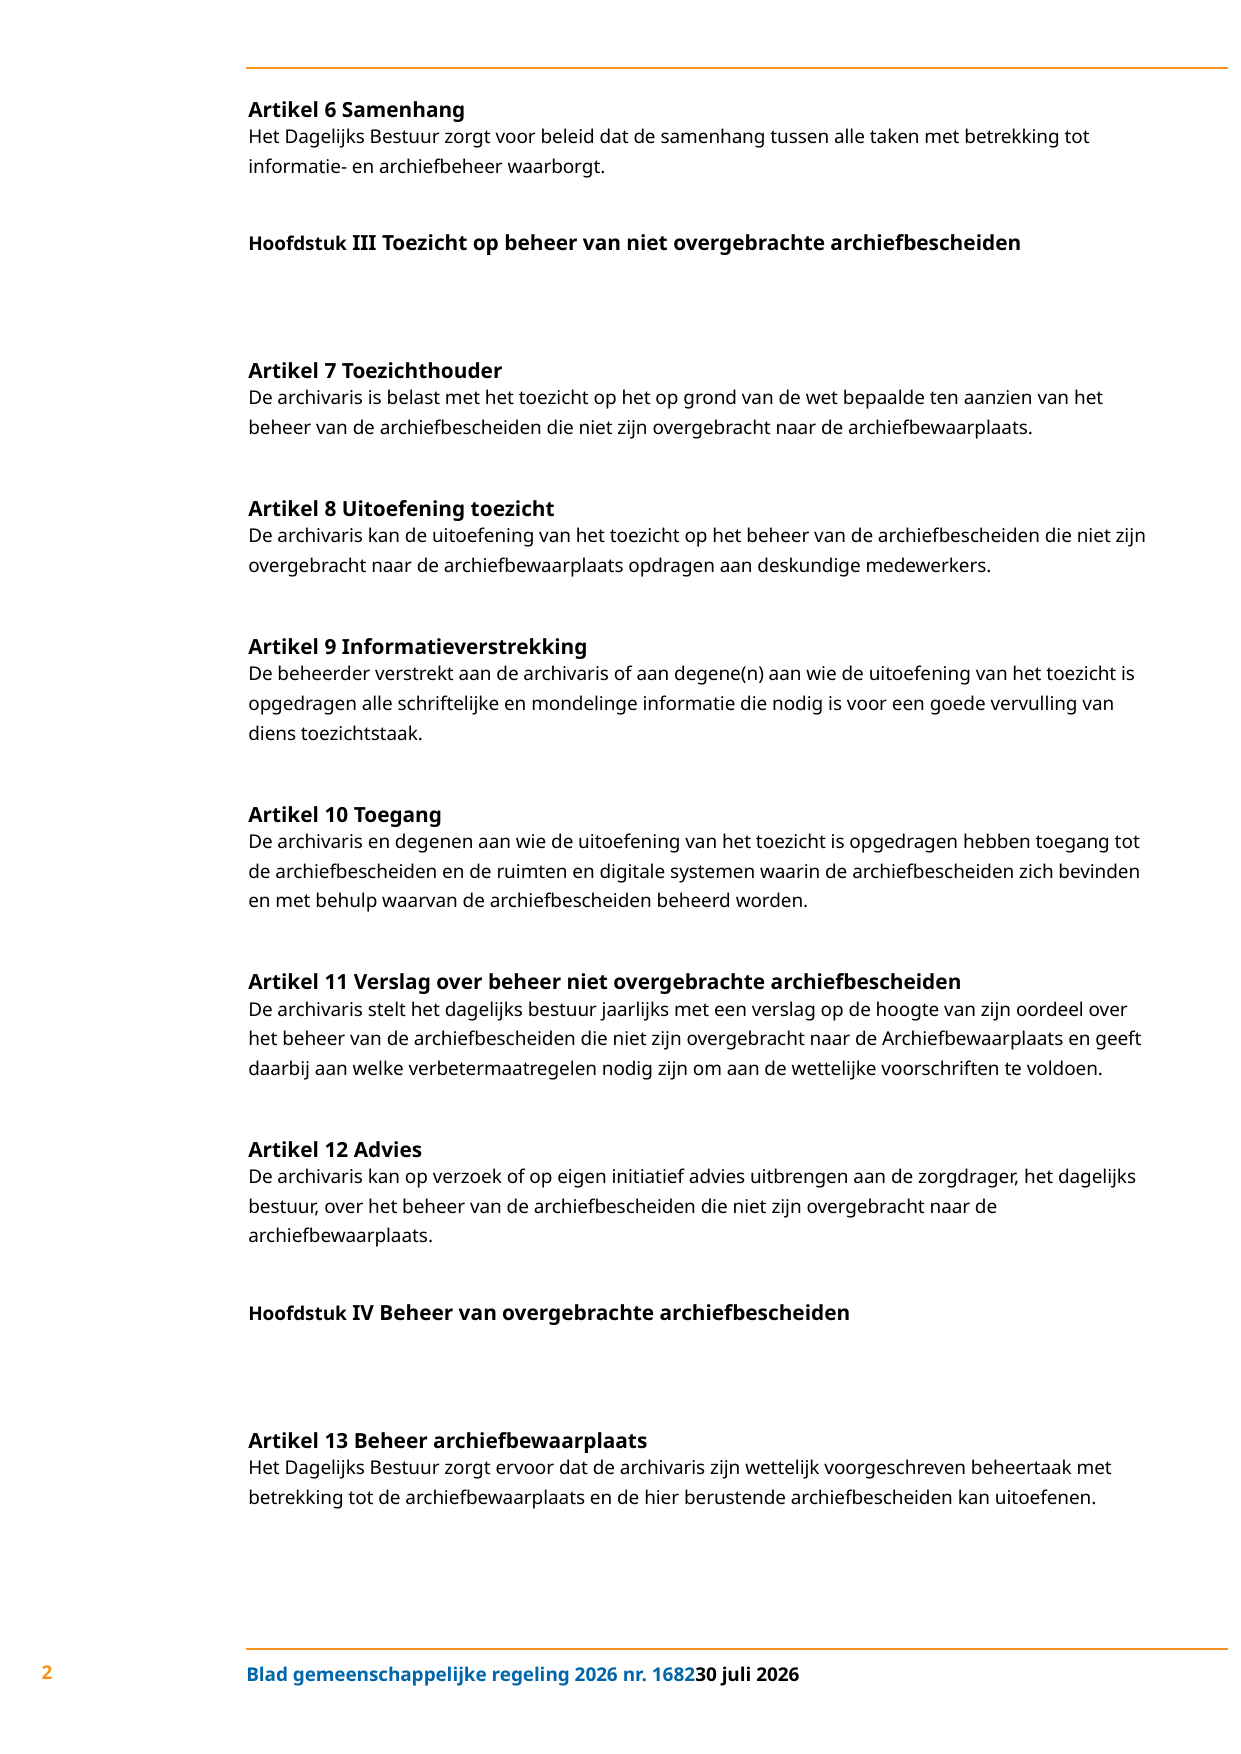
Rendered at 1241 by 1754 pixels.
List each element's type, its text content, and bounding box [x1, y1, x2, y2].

text Hoofdstuk III Toezicht op beheer van niet overgebrachte archiefbescheiden [248, 228, 1152, 256]
picture [41, 47, 231, 172]
text Het Dagelijks Bestuur zorgt voor beleid dat de samenhang tussen alle taken met betrekking tot informatie- en archiefbeheer waarborgt. [248, 123, 1152, 178]
text De beheerder verstrekt aan de archivaris of aan degene(n) aan wie de uitoefening van het toezicht is opgedragen alle schriftelijke en mondelinge informatie die nodig is voor een goede vervulling van diens toezichtstaak. [248, 661, 1152, 746]
text Artikel 7 Toezichthouder [248, 356, 1152, 384]
text Artikel 9 Informatieverstrekking [248, 632, 1152, 661]
text Artikel 13 Beheer archiefbewaarplaats [248, 1426, 1152, 1454]
text Artikel 12 Advies [248, 1135, 1152, 1163]
text Artikel 8 Uitoefening toezicht [248, 494, 1152, 523]
text Artikel 6 Samenhang [248, 95, 1152, 123]
text De archivaris kan op verzoek of op eigen initiatief advies uitbrengen aan de zorgdrager, het dagelijks bestuur, over het beheer van de archiefbescheiden die niet zijn overgebracht naar de archiefbewaarplaats. [248, 1163, 1152, 1248]
text De archivaris stelt het dagelijks bestuur jaarlijks met een verslag op de hoogte van zijn oordeel over het beheer van de archiefbescheiden die niet zijn overgebracht naar de Archiefbewaarplaats en geeft daarbij aan welke verbetermaatregelen nodig zijn om aan de wettelijke voorschriften te voldoen. [248, 996, 1152, 1081]
text De archivaris is belast met het toezicht op het op grond van de wet bepaalde ten aanzien van het beheer van de archiefbescheiden die niet zijn overgebracht naar de archiefbewaarplaats. [248, 384, 1152, 440]
text Het Dagelijks Bestuur zorgt ervoor dat de archivaris zijn wettelijk voorgeschreven beheertaak met betrekking tot de archiefbewaarplaats en de hier berustende archiefbescheiden kan uitoefenen. [248, 1454, 1152, 1510]
text Hoofdstuk IV Beheer van overgebrachte archiefbescheiden [248, 1298, 1152, 1326]
text De archivaris kan de uitoefening van het toezicht op het beheer van de archiefbescheiden die niet zijn overgebracht naar de archiefbewaarplaats opdragen aan deskundige medewerkers. [248, 523, 1152, 578]
text Artikel 10 Toegang [248, 800, 1152, 828]
text Artikel 11 Verslag over beheer niet overgebrachte archiefbescheiden [248, 967, 1152, 996]
text De archivaris en degenen aan wie de uitoefening van het toezicht is opgedragen hebben toegang tot de archiefbescheiden en de ruimten en digitale systemen waarin de archiefbescheiden zich bevinden en met behulp waarvan de archiefbescheiden beheerd worden. [248, 828, 1152, 913]
